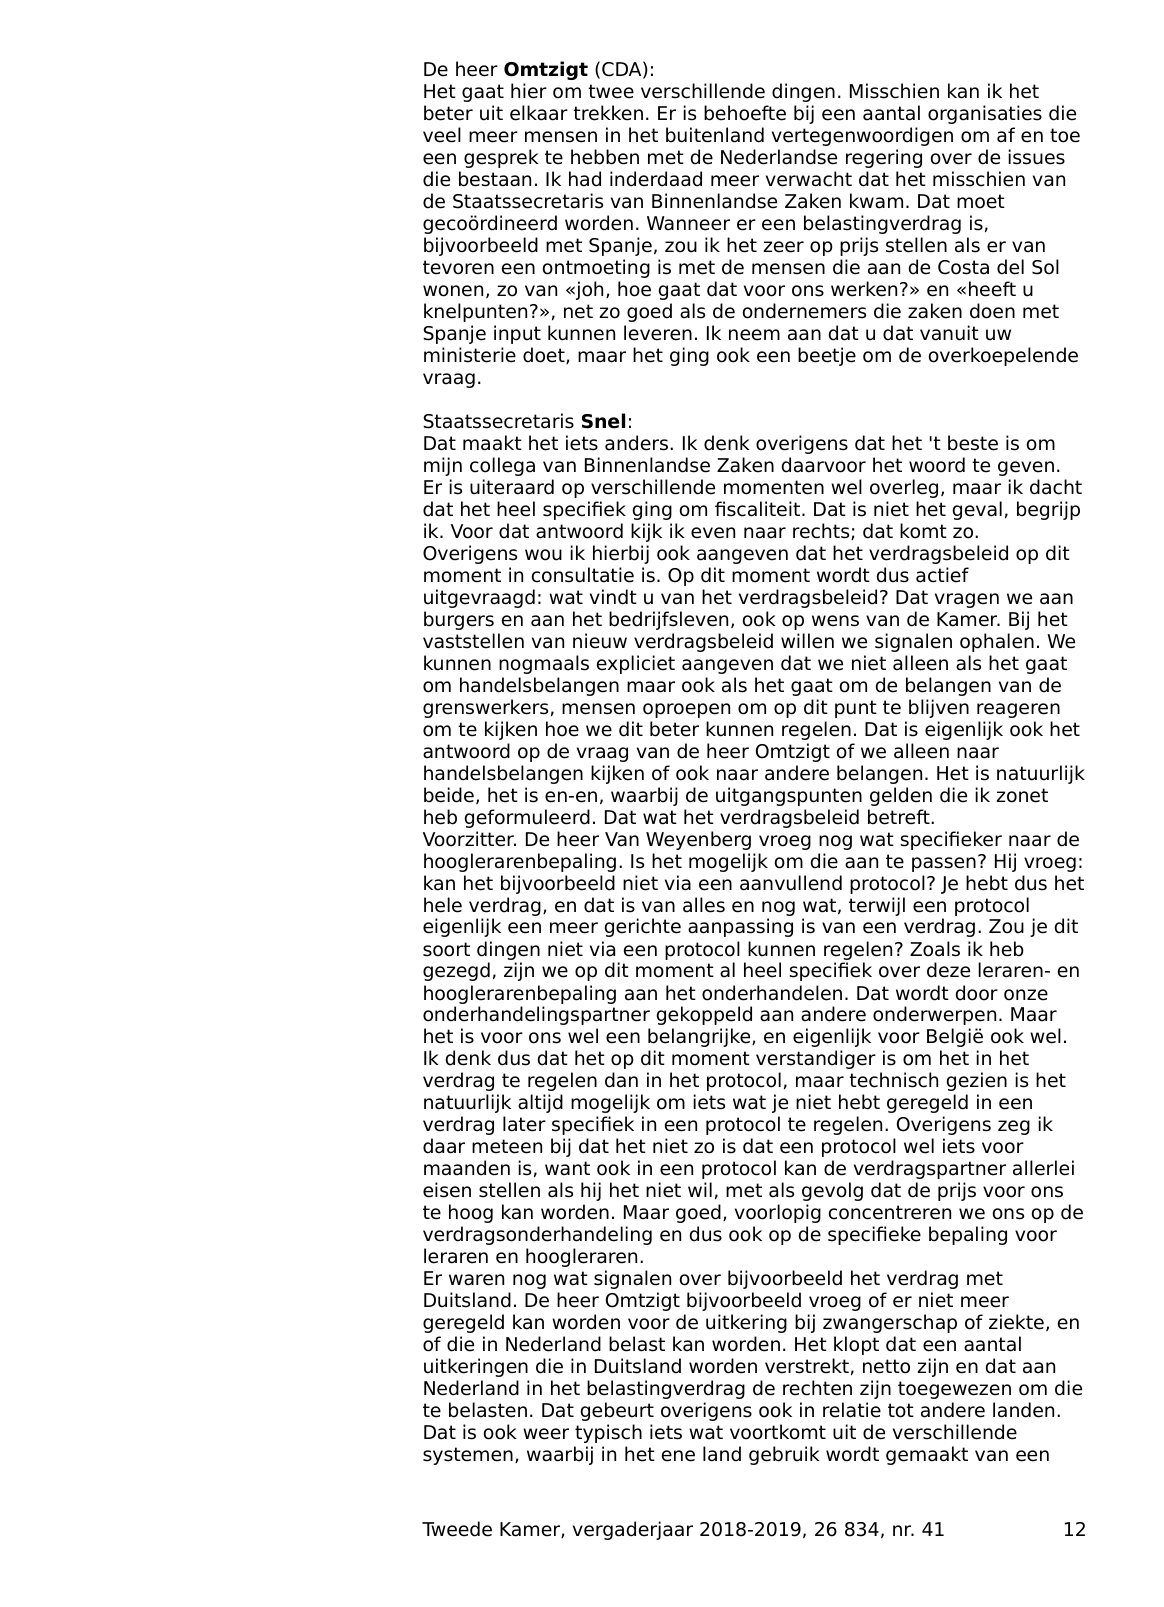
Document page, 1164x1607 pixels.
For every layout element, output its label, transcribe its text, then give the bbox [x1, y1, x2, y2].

text Er waren nog wat signalen over bijvoorbeeld het verdrag met Duitsland. De heer Omtzigt bijvoorbeeld vroeg of er niet meer geregeld kan worden voor de uitkering bij zwangerschap of ziekte, en of die in Nederland belast kan worden. Het klopt dat een aantal uitkeringen die in Duitsland worden verstrekt, netto zijn en dat aan Nederland in het belastingverdrag de rechten zijn toegewezen om die te belasten. Dat gebeurt overigens ook in relatie tot andere landen. Dat is ook weer typisch iets wat voortkomt uit de verschillende systemen, waarbij in het ene land gebruik wordt gemaakt van een [422, 1268, 1087, 1466]
text Overigens wou ik hierbij ook aangeven dat het verdragsbeleid op dit moment in consultatie is. Op dit moment wordt dus actief uitgevraagd: wat vindt u van het verdragsbeleid? Dat vragen we aan burgers en aan het bedrijfsleven, ook op wens van de Kamer. Bij het vaststellen van nieuw verdragsbeleid willen we signalen ophalen. We kunnen nogmaals expliciet aangeven dat we niet alleen als het gaat om handelsbelangen maar ook als het gaat om de belangen van de grenswerkers, mensen oproepen om op dit punt te blijven reageren om te kijken hoe we dit beter kunnen regelen. Dat is eigenlijk ook het antwoord op de vraag van de heer Omtzigt of we alleen naar handelsbelangen kijken of ook naar andere belangen. Het is natuurlijk beide, het is en-en, waarbij de uitgangspunten gelden die ik zonet heb geformuleerd. Dat wat het verdragsbeleid betreft. [422, 543, 1087, 828]
text Voorzitter. De heer Van Weyenberg vroeg nog wat specifieker naar de hooglerarenbepaling. Is het mogelijk om die aan te passen? Hij vroeg: kan het bijvoorbeeld niet via een aanvullend protocol? Je hebt dus het hele verdrag, en dat is van alles en nog wat, terwijl een protocol eigenlijk een meer gerichte aanpassing is van een verdrag. Zou je dit soort dingen niet via een protocol kunnen regelen? Zoals ik heb gezegd, zijn we op dit moment al heel specifiek over deze leraren- en hooglerarenbepaling aan het onderhandelen. Dat wordt door onze onderhandelingspartner gekoppeld aan andere onderwerpen. Maar het is voor ons wel een belangrijke, en eigenlijk voor België ook wel. Ik denk dus dat het op dit moment verstandiger is om het in het verdrag te regelen dan in het protocol, maar technisch gezien is het natuurlijk altijd mogelijk om iets wat je niet hebt geregeld in een verdrag later specifiek in een protocol te regelen. Overigens zeg ik daar meteen bij dat het niet zo is dat een protocol wel iets voor maanden is, want ook in een protocol kan de verdragspartner allerlei eisen stellen als hij het niet wil, met als gevolg dat de prijs voor ons te hoog kan worden. Maar goed, voorlopig concentreren we ons op de verdragsonderhandeling en dus ook op de specifieke bepaling voor leraren en hoogleraren. [422, 828, 1087, 1268]
text Het gaat hier om twee verschillende dingen. Misschien kan ik het beter uit elkaar trekken. Er is behoefte bij een aantal organisaties die veel meer mensen in het buitenland vertegenwoordigen om af en toe een gesprek te hebben met de Nederlandse regering over de issues die bestaan. Ik had inderdaad meer verwacht dat het misschien van de Staatssecretaris van Binnenlandse Zaken kwam. Dat moet gecoördineerd worden. Wanneer er een belastingverdrag is, bijvoorbeeld met Spanje, zou ik het zeer op prijs stellen als er van tevoren een ontmoeting is met de mensen die aan de Costa del Sol wonen, zo van «joh, hoe gaat dat voor ons werken?» en «heeft u knelpunten?», net zo goed als de ondernemers die zaken doen met Spanje input kunnen leveren. Ik neem aan dat u dat vanuit uw ministerie doet, maar het ging ook een beetje om de overkoepelende vraag. [422, 81, 1087, 389]
text Staatssecretaris Snel: [422, 411, 1087, 433]
text De heer Omtzigt (CDA): [422, 59, 1087, 81]
text Dat maakt het iets anders. Ik denk overigens dat het 't beste is om mijn collega van Binnenlandse Zaken daarvoor het woord te geven. Er is uiteraard op verschillende momenten wel overleg, maar ik dacht dat het heel specifiek ging om fiscaliteit. Dat is niet het geval, begrijp ik. Voor dat antwoord kijk ik even naar rechts; dat komt zo. [422, 433, 1087, 543]
